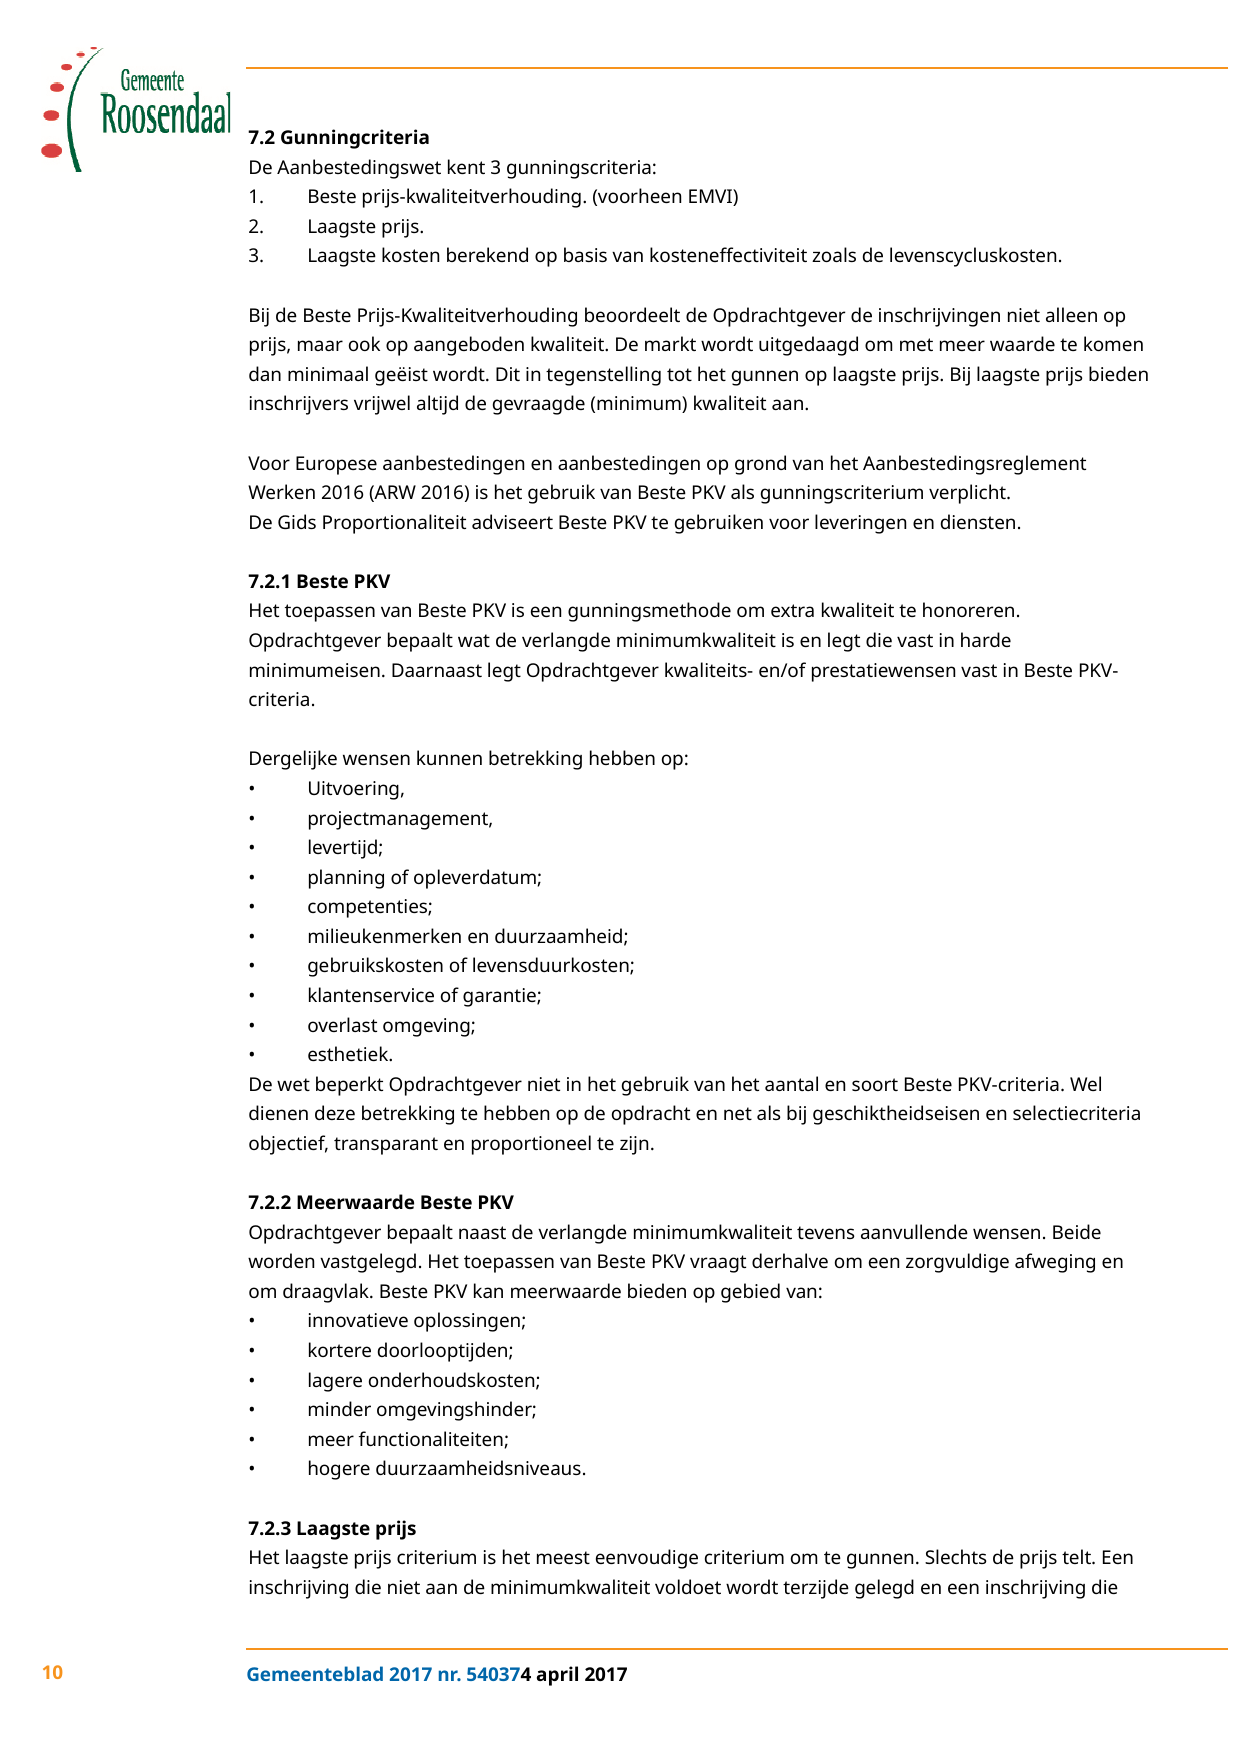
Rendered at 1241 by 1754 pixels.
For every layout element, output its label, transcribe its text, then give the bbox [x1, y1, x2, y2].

list kortere doorlooptijden; [248, 1337, 1152, 1363]
list levertijd; [248, 834, 1152, 860]
list milieukenmerken en duurzaamheid; [248, 923, 1152, 949]
list innovatieve oplossingen; [248, 1308, 1152, 1333]
text Voor Europese aanbestedingen en aanbestedingen op grond van het Aanbestedingsreglement Werken 2016 (ARW 2016) is het gebruik van Beste PKV als gunningscriterium verplicht. [248, 450, 1152, 505]
picture [41, 47, 231, 172]
list Laagste prijs. [248, 213, 1152, 239]
list lagere onderhoudskosten; [248, 1367, 1152, 1393]
text Opdrachtgever bepaalt naast de verlangde minimumkwaliteit tevens aanvullende wensen. Beide worden vastgelegd. Het toepassen van Beste PKV vraagt derhalve om een zorgvuldige afweging en om draagvlak. Beste PKV kan meerwaarde bieden op gebied van: [248, 1219, 1152, 1304]
list Uitvoering, [248, 775, 1152, 801]
text Dergelijke wensen kunnen betrekking hebben op: [248, 746, 1152, 771]
text 7.2.1 Beste PKV [248, 568, 1152, 594]
list gebruikskosten of levensduurkosten; [248, 953, 1152, 978]
list planning of opleverdatum; [248, 864, 1152, 890]
list hogere duurzaamheidsniveaus. [248, 1456, 1152, 1481]
text Het laagste prijs criterium is het meest eenvoudige criterium om te gunnen. Slechts de prijs telt. Een inschrijving die niet aan de minimumkwaliteit voldoet wordt terzijde gelegd en een inschrijving die [248, 1544, 1152, 1600]
list esthetiek. [248, 1041, 1152, 1067]
list projectmanagement, [248, 805, 1152, 831]
text De wet beperkt Opdrachtgever niet in het gebruik van het aantal en soort Beste PKV-criteria. Wel dienen deze betrekking te hebben op de opdracht en net als bij geschiktheidseisen en selectiecriteria objectief, transparant en proportioneel te zijn. [248, 1071, 1152, 1156]
list Laagste kosten berekend op basis van kosteneffectiviteit zoals de levenscycluskosten. [248, 243, 1152, 268]
list minder omgevingshinder; [248, 1396, 1152, 1422]
list meer functionaliteiten; [248, 1426, 1152, 1452]
list klantenservice of garantie; [248, 982, 1152, 1008]
list competenties; [248, 893, 1152, 919]
text De Gids Proportionaliteit adviseert Beste PKV te gebruiken voor leveringen en diensten. [248, 509, 1152, 535]
text Het toepassen van Beste PKV is een gunningsmethode om extra kwaliteit te honoreren. Opdrachtgever bepaalt wat de verlangde minimumkwaliteit is en legt die vast in harde minimumeisen. Daarnaast legt Opdrachtgever kwaliteits- en/of prestatiewensen vast in Beste PKV-criteria. [248, 598, 1152, 712]
text 7.2.2 Meerwaarde Beste PKV [248, 1189, 1152, 1215]
list Beste prijs-kwaliteitverhouding. (voorheen EMVI) [248, 183, 1152, 209]
text 7.2.3 Laagste prijs [248, 1515, 1152, 1541]
text 7.2 Gunningcriteria [248, 124, 1152, 150]
text Bij de Beste Prijs-Kwaliteitverhouding beoordeelt de Opdrachtgever de inschrijvingen niet alleen op prijs, maar ook op aangeboden kwaliteit. De markt wordt uitgedaagd om met meer waarde te komen dan minimaal geëist wordt. Dit in tegenstelling tot het gunnen op laagste prijs. Bij laagste prijs bieden inschrijvers vrijwel altijd de gevraagde (minimum) kwaliteit aan. [248, 302, 1152, 416]
list overlast omgeving; [248, 1012, 1152, 1038]
text De Aanbestedingswet kent 3 gunningscriteria: [248, 154, 1152, 180]
